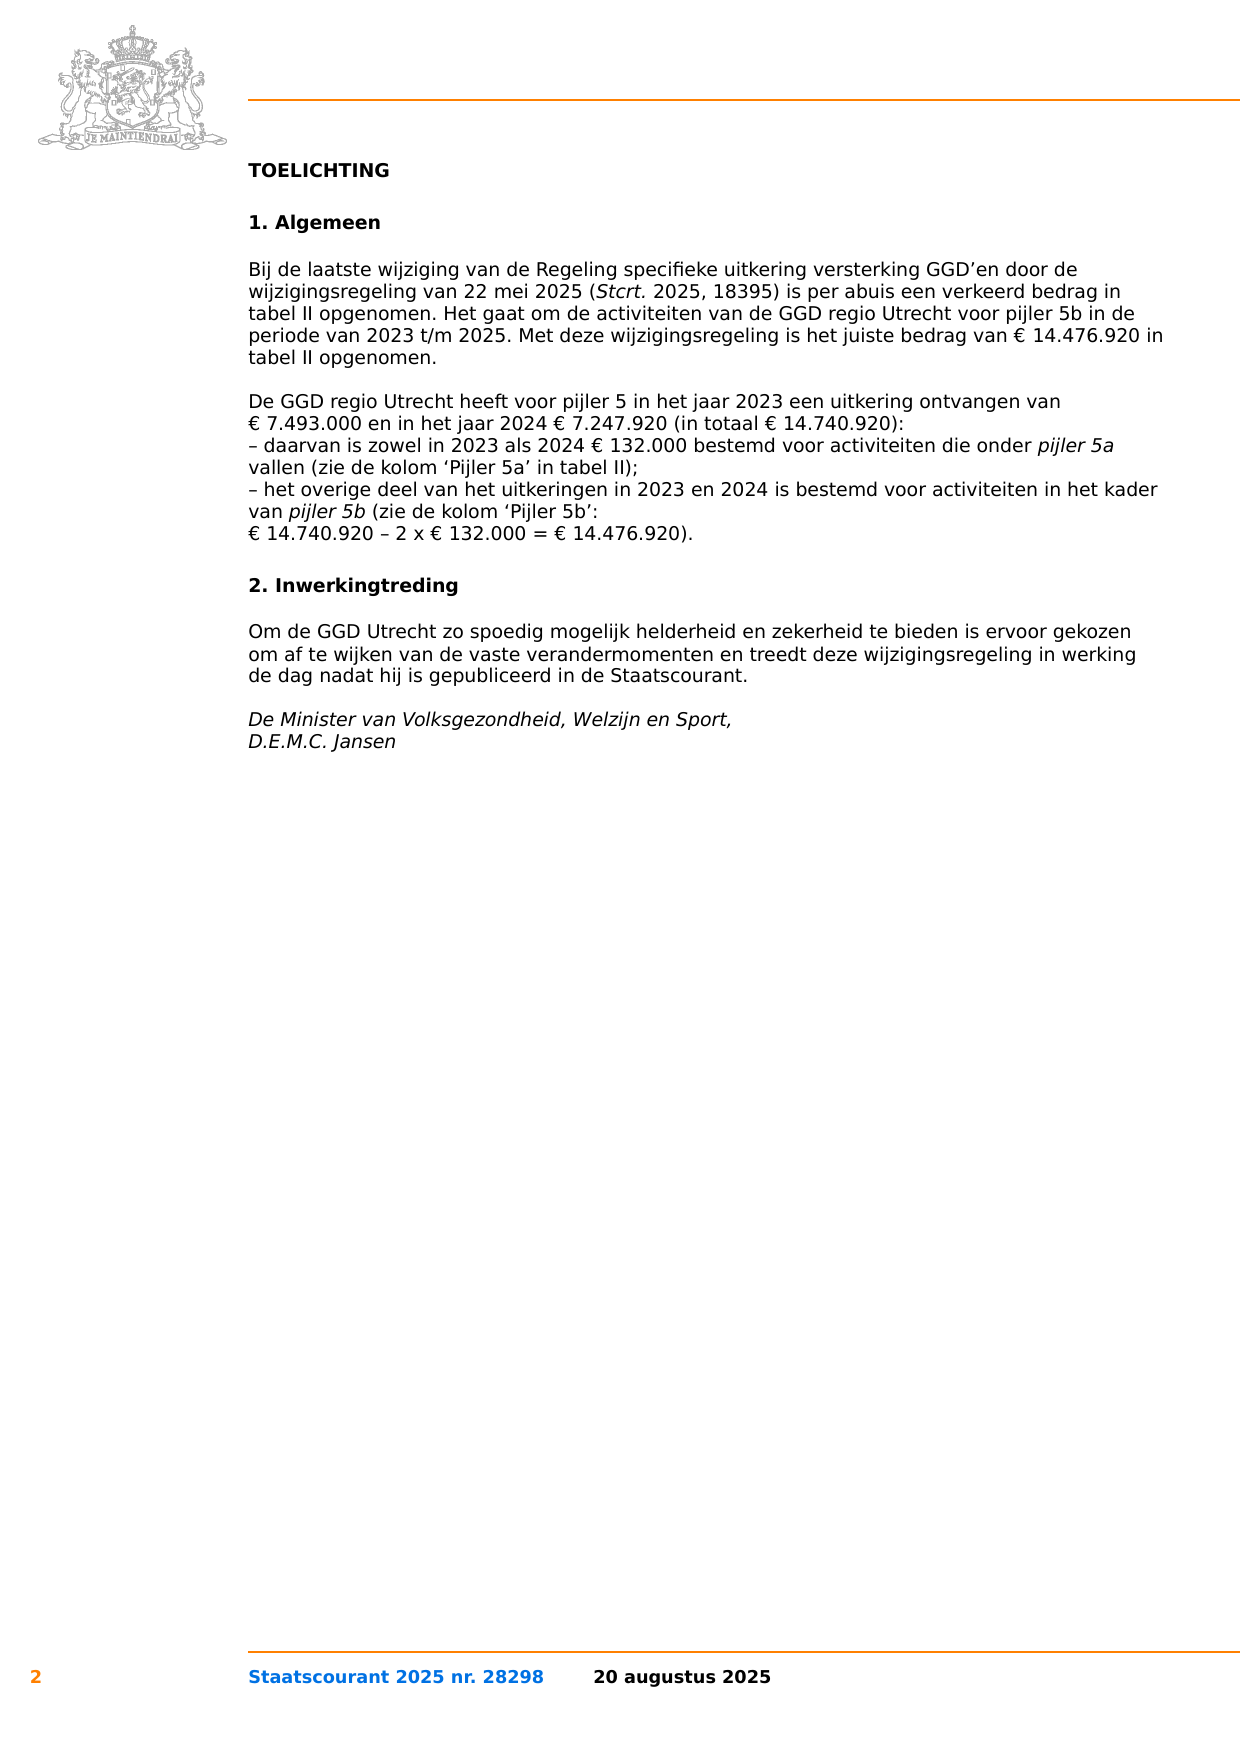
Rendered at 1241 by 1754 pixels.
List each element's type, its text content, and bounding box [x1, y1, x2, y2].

picture [38, 25, 227, 150]
text € 14.740.920 – 2 x € 132.000 = € 14.476.920). [248, 522, 1163, 544]
text Om de GGD Utrecht zo spoedig mogelijk helderheid en zekerheid te bieden is ervoor gekozen om af te wijken van de vaste verandermomenten en treedt deze wijzigingsregeling in werking de dag nadat hij is gepubliceerd in de Staatscourant. [248, 621, 1163, 687]
text Bij de laatste wijziging van de Regeling specifieke uitkering versterking GGD’en door de wijzigingsregeling van 22 mei 2025 (Stcrt. 2025, 18395) is per abuis een verkeerd bedrag in tabel II opgenomen. Het gaat om de activiteiten van de GGD regio Utrecht voor pijler 5b in de periode van 2023 t/m 2025. Met deze wijzigingsregeling is het juiste bedrag van € 14.476.920 in tabel II opgenomen. [248, 259, 1163, 369]
text – daarvan is zowel in 2023 als 2024 € 132.000 bestemd voor activiteiten die onder pijler 5a vallen (zie de kolom ‘Pijler 5a’ in tabel II); [248, 434, 1163, 478]
text De GGD regio Utrecht heeft voor pijler 5 in het jaar 2023 een uitkering ontvangen van € 7.493.000 en in het jaar 2024 € 7.247.920 (in totaal € 14.740.920): [248, 391, 1163, 434]
subtitle 1. Algemeen [248, 212, 1163, 234]
text – het overige deel van het uitkeringen in 2023 en 2024 is bestemd voor activiteiten in het kader van pijler 5b (zie de kolom ‘Pijler 5b’: [248, 478, 1163, 522]
subtitle TOELICHTING [248, 160, 1163, 182]
subtitle 2. Inwerkingtreding [248, 574, 1163, 596]
text De Minister van Volksgezondheid, Welzijn en Sport, D.E.M.C. Jansen [248, 709, 1163, 753]
